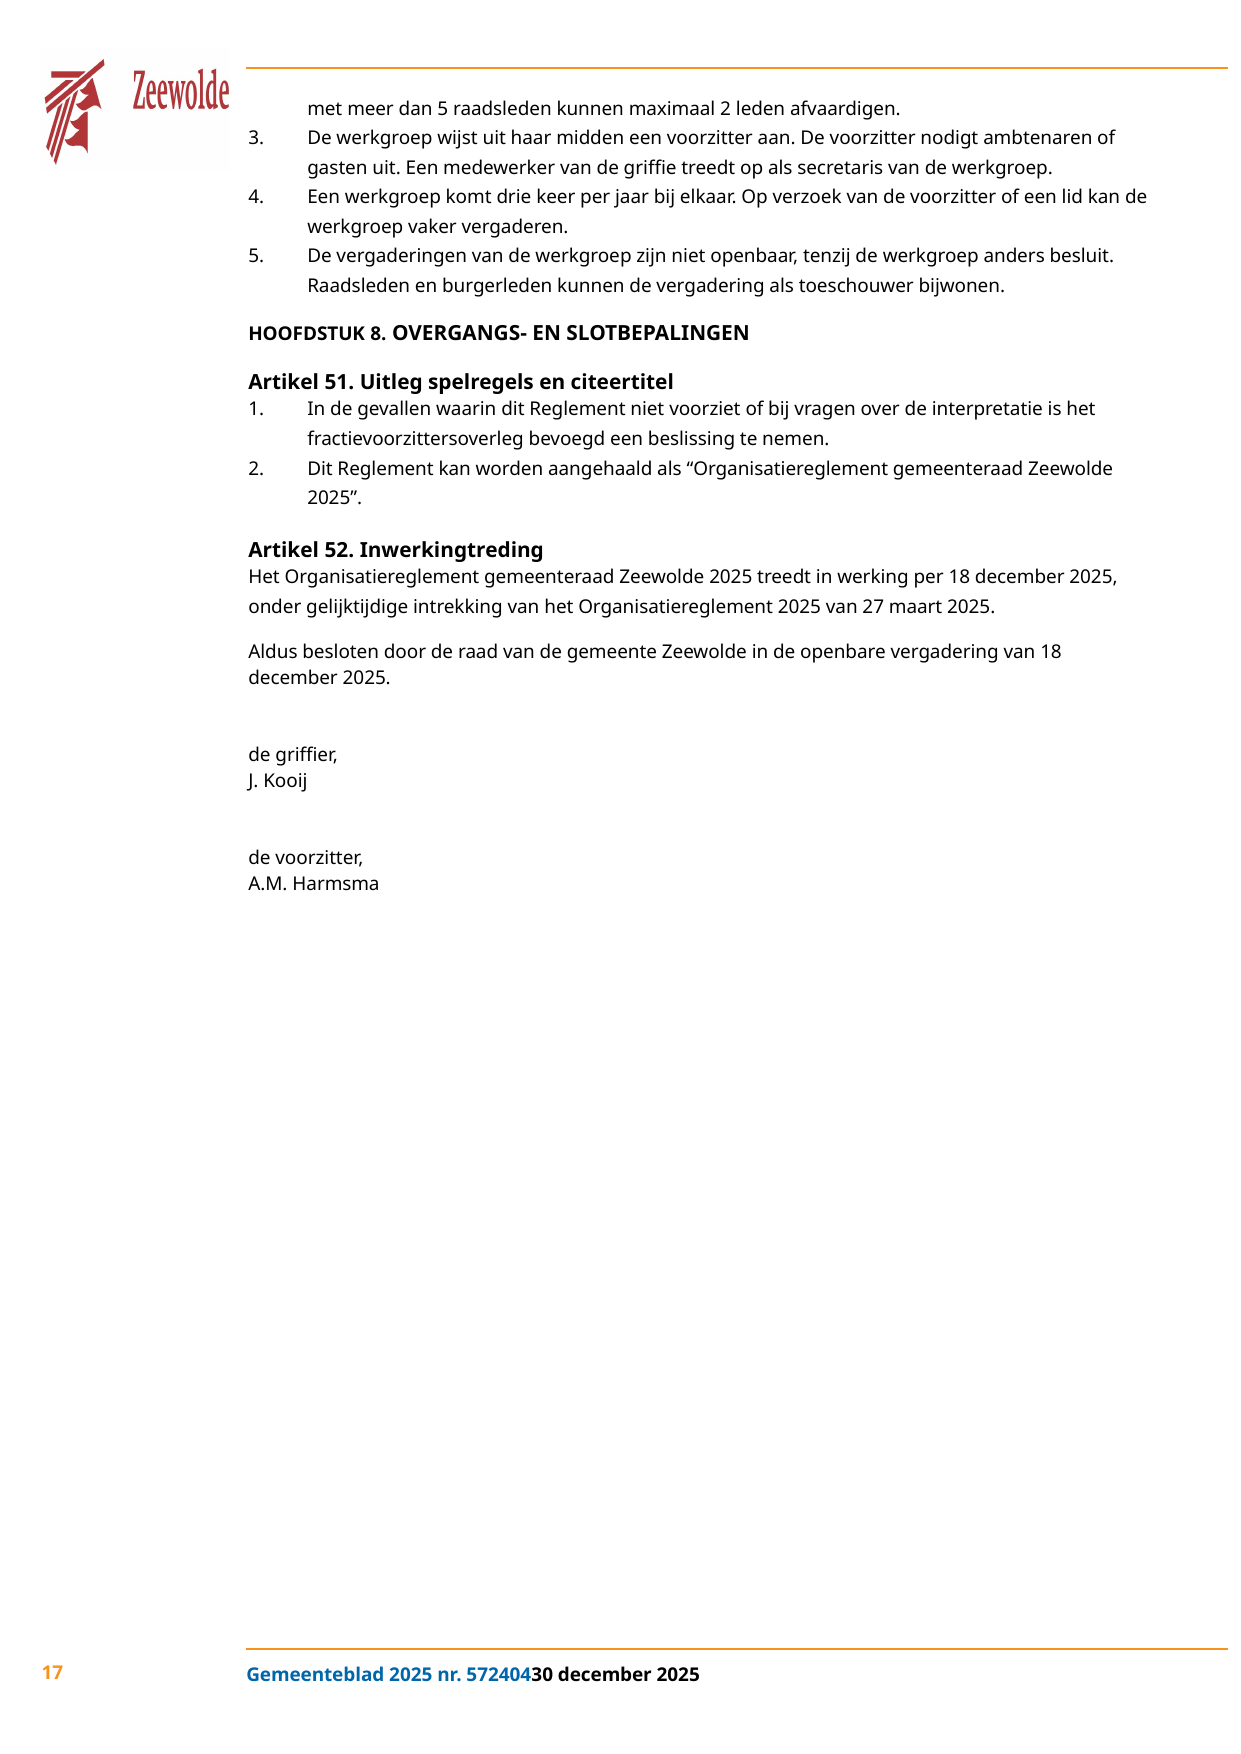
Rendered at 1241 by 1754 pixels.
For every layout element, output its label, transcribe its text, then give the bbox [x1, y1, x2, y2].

text Het Organisatiereglement gemeenteraad Zeewolde 2025 treedt in werking per 18 december 2025, onder gelijktijdige intrekking van het Organisatiereglement 2025 van 27 maart 2025. [248, 563, 1152, 618]
list met meer dan 5 raadsleden kunnen maximaal 2 leden afvaardigen. [248, 95, 1152, 121]
text de voorzitter, [248, 844, 1152, 870]
list Dit Reglement kan worden aangehaald als “Organisatiereglement gemeenteraad Zeewolde 2025”. [248, 455, 1152, 510]
list De vergaderingen van de werkgroep zijn niet openbaar, tenzij de werkgroep anders besluit. Raadsleden en burgerleden kunnen de vergadering als toeschouwer bijwonen. [248, 243, 1152, 298]
text de griffier, [248, 741, 1152, 767]
text HOOFDSTUK 8. OVERGANGS- EN SLOTBEPALINGEN [248, 318, 1152, 346]
text Artikel 51. Uitleg spelregels en citeertitel [248, 367, 1152, 396]
list In de gevallen waarin dit Reglement niet voorziet of bij vragen over de interpretatie is het fractievoorzittersoverleg bevoegd een beslissing te nemen. [248, 396, 1152, 451]
picture [41, 47, 231, 172]
text Artikel 52. Inwerkingtreding [248, 535, 1152, 563]
text A.M. Harmsma [248, 870, 1152, 896]
text Aldus besloten door de raad van de gemeente Zeewolde in de openbare vergadering van 18 december 2025. [248, 638, 1152, 690]
list De werkgroep wijst uit haar midden een voorzitter aan. De voorzitter nodigt ambtenaren of gasten uit. Een medewerker van de griffie treedt op als secretaris van de werkgroep. [248, 124, 1152, 180]
text J. Kooij [248, 767, 1152, 793]
list Een werkgroep komt drie keer per jaar bij elkaar. Op verzoek van de voorzitter of een lid kan de werkgroep vaker vergaderen. [248, 183, 1152, 239]
